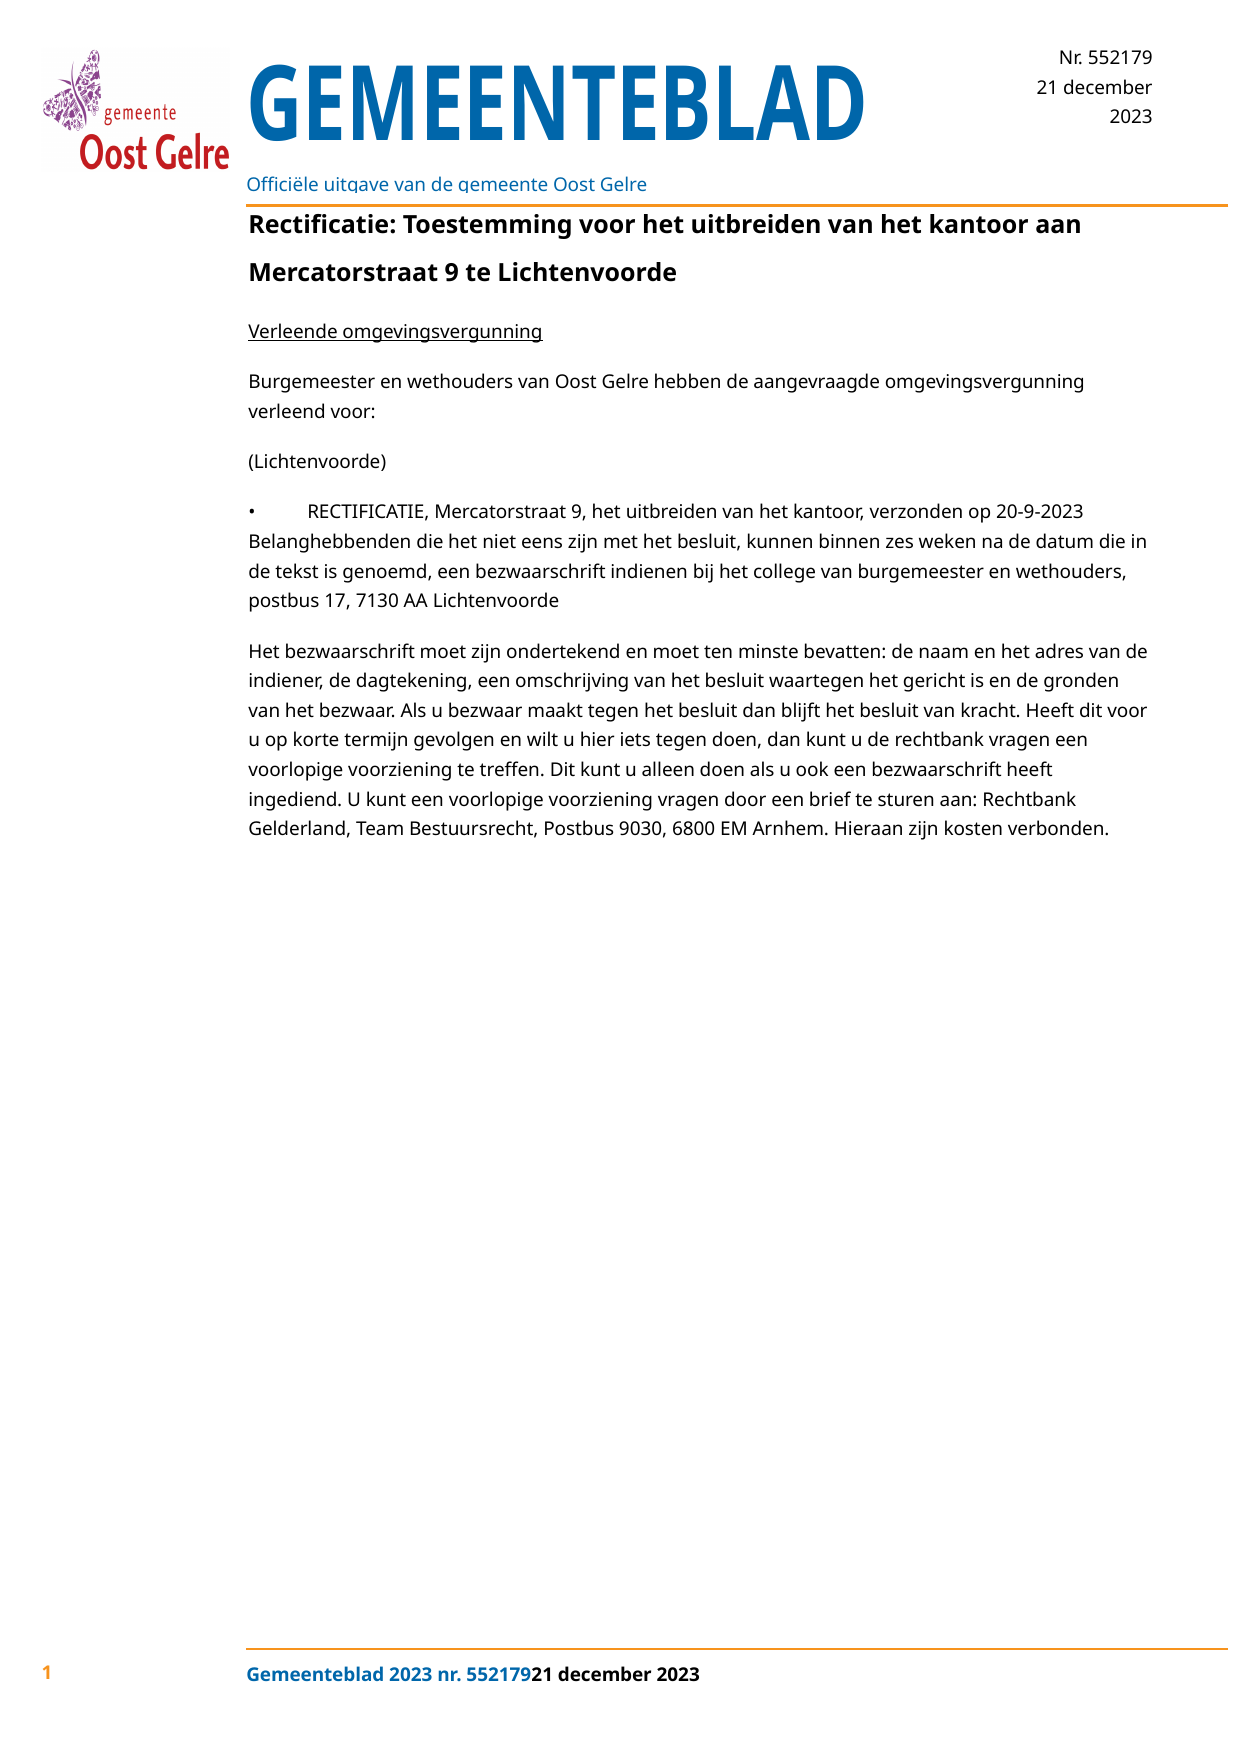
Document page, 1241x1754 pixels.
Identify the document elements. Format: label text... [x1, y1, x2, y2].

list RECTIFICATIE, Mercatorstraat 9, het uitbreiden van het kantoor, verzonden op 20-9-2023 [248, 499, 1152, 524]
text Het bezwaarschrift moet zijn ondertekend en moet ten minste bevatten: de naam en het adres van de indiener, de dagtekening, een omschrijving van het besluit waartegen het gericht is en de gronden van het bezwaar. Als u bezwaar maakt tegen het besluit dan blijft het besluit van kracht. Heeft dit voor u op korte termijn gevolgen en wilt u hier iets tegen doen, dan kunt u de rechtbank vragen een voorlopige voorziening te treffen. Dit kunt u alleen doen als u ook een bezwaarschrift heeft ingediend. U kunt een voorlopige voorziening vragen door een brief te sturen aan: Rechtbank Gelderland, Team Bestuursrecht, Postbus 9030, 6800 EM Arnhem. Hieraan zijn kosten verbonden. [248, 638, 1152, 841]
text Burgemeester en wethouders van Oost Gelre hebben de aangevraagde omgevingsvergunning verleend voor: [248, 368, 1152, 424]
text Verleende omgevingsvergunning [248, 318, 1152, 344]
text Rectificatie: Toestemming voor het uitbreiden van het kantoor aan Mercatorstraat 9 te Lichtenvoorde [248, 207, 1152, 288]
text (Lichtenvoorde) [248, 448, 1152, 474]
picture [41, 47, 231, 172]
text Belanghebbenden die het niet eens zijn met het besluit, kunnen binnen zes weken na de datum die in de tekst is genoemd, een bezwaarschrift indienen bij het college van burgemeester en wethouders, postbus 17, 7130 AA Lichtenvoorde [248, 528, 1152, 613]
